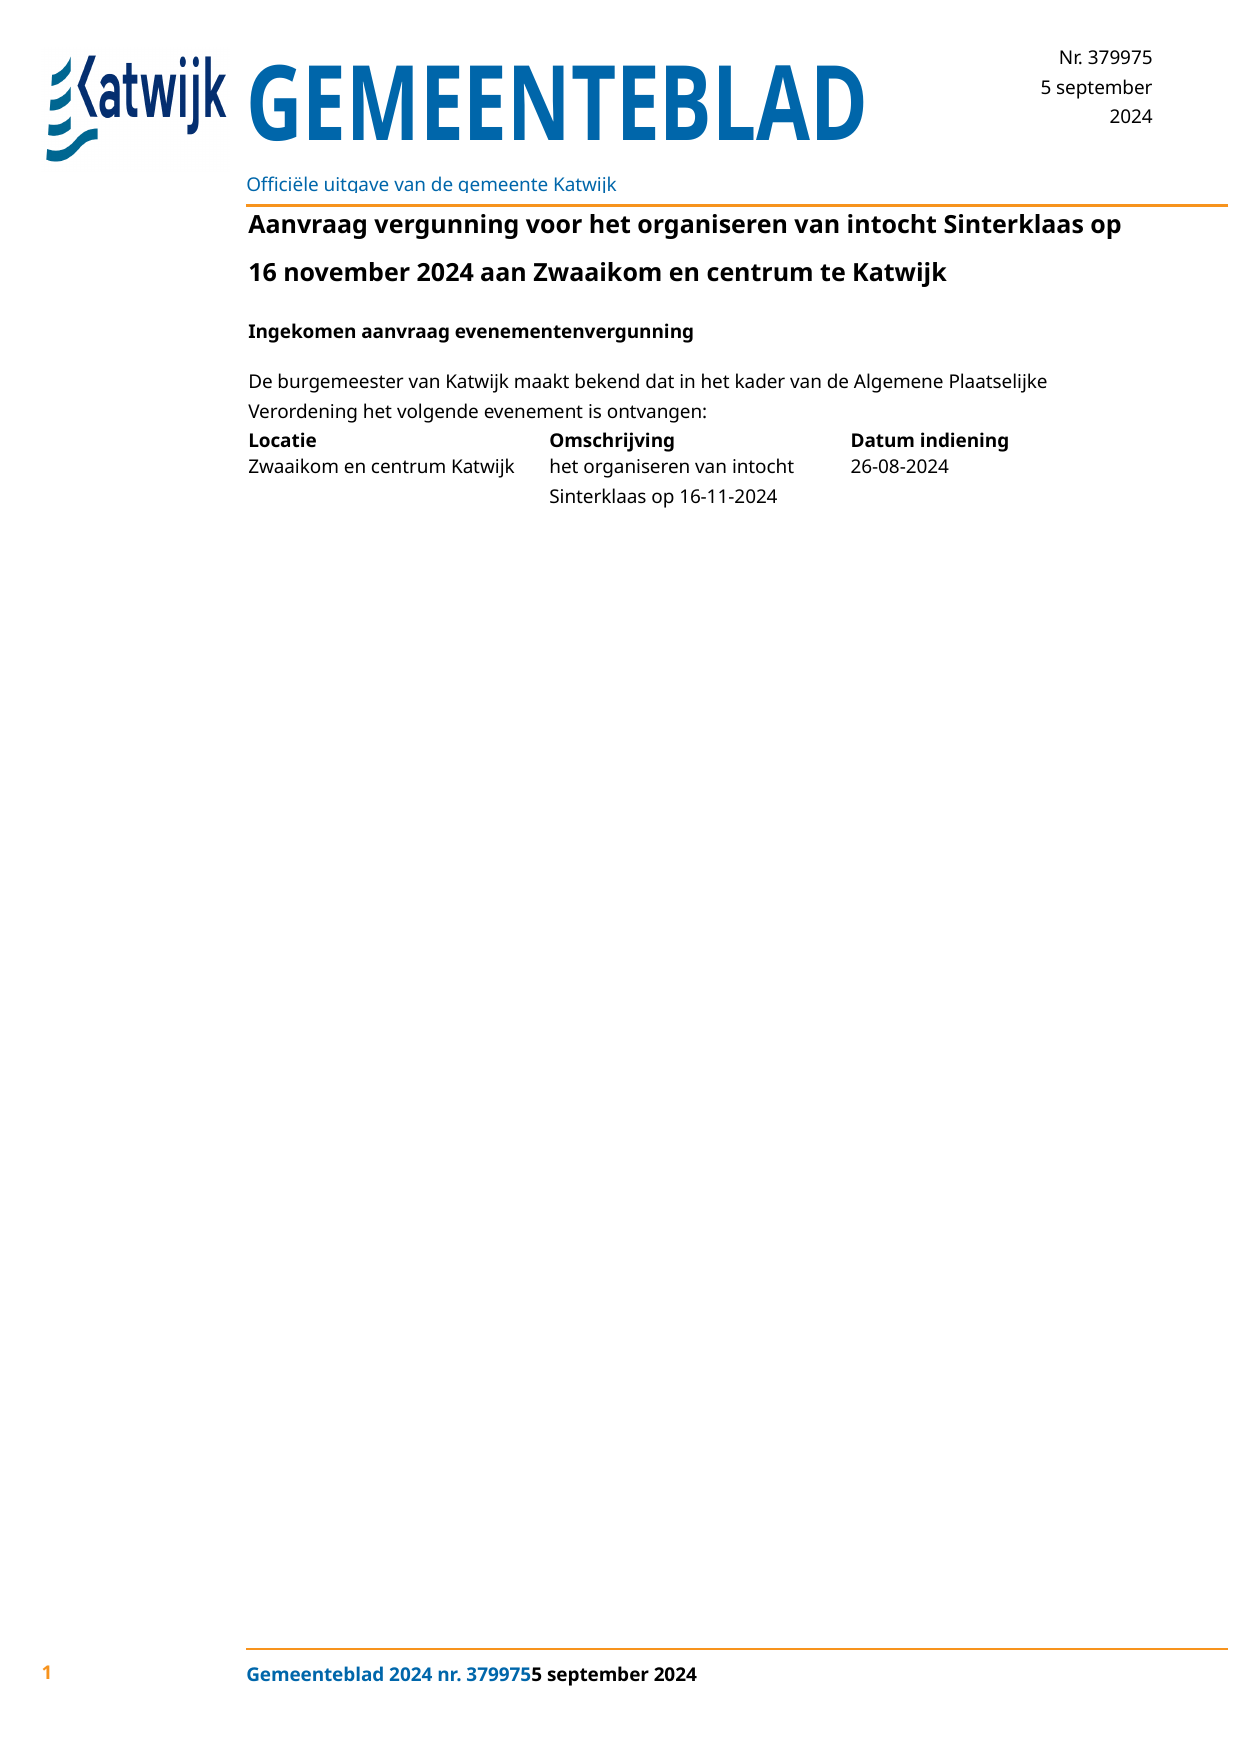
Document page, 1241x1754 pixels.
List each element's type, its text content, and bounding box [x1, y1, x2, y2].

table_header Locatie [248, 428, 549, 453]
text Ingekomen aanvraag evenementenvergunning [248, 318, 1152, 344]
table_header Omschrijving [549, 428, 850, 453]
text Aanvraag vergunning voor het organiseren van intocht Sinterklaas op 16 november 2024 aan Zwaaikom en centrum te Katwijk [248, 207, 1152, 288]
table_cell Zwaaikom en centrum Katwijk [248, 453, 549, 509]
table_cell het organiseren van intocht Sinterklaas op 16-11-2024 [549, 453, 850, 509]
picture [41, 47, 231, 172]
table_cell 26-08-2024 [850, 453, 1152, 509]
text De burgemeester van Katwijk maakt bekend dat in het kader van de Algemene Plaatselijke Verordening het volgende evenement is ontvangen: [248, 368, 1152, 424]
table_header Datum indiening [850, 428, 1152, 453]
